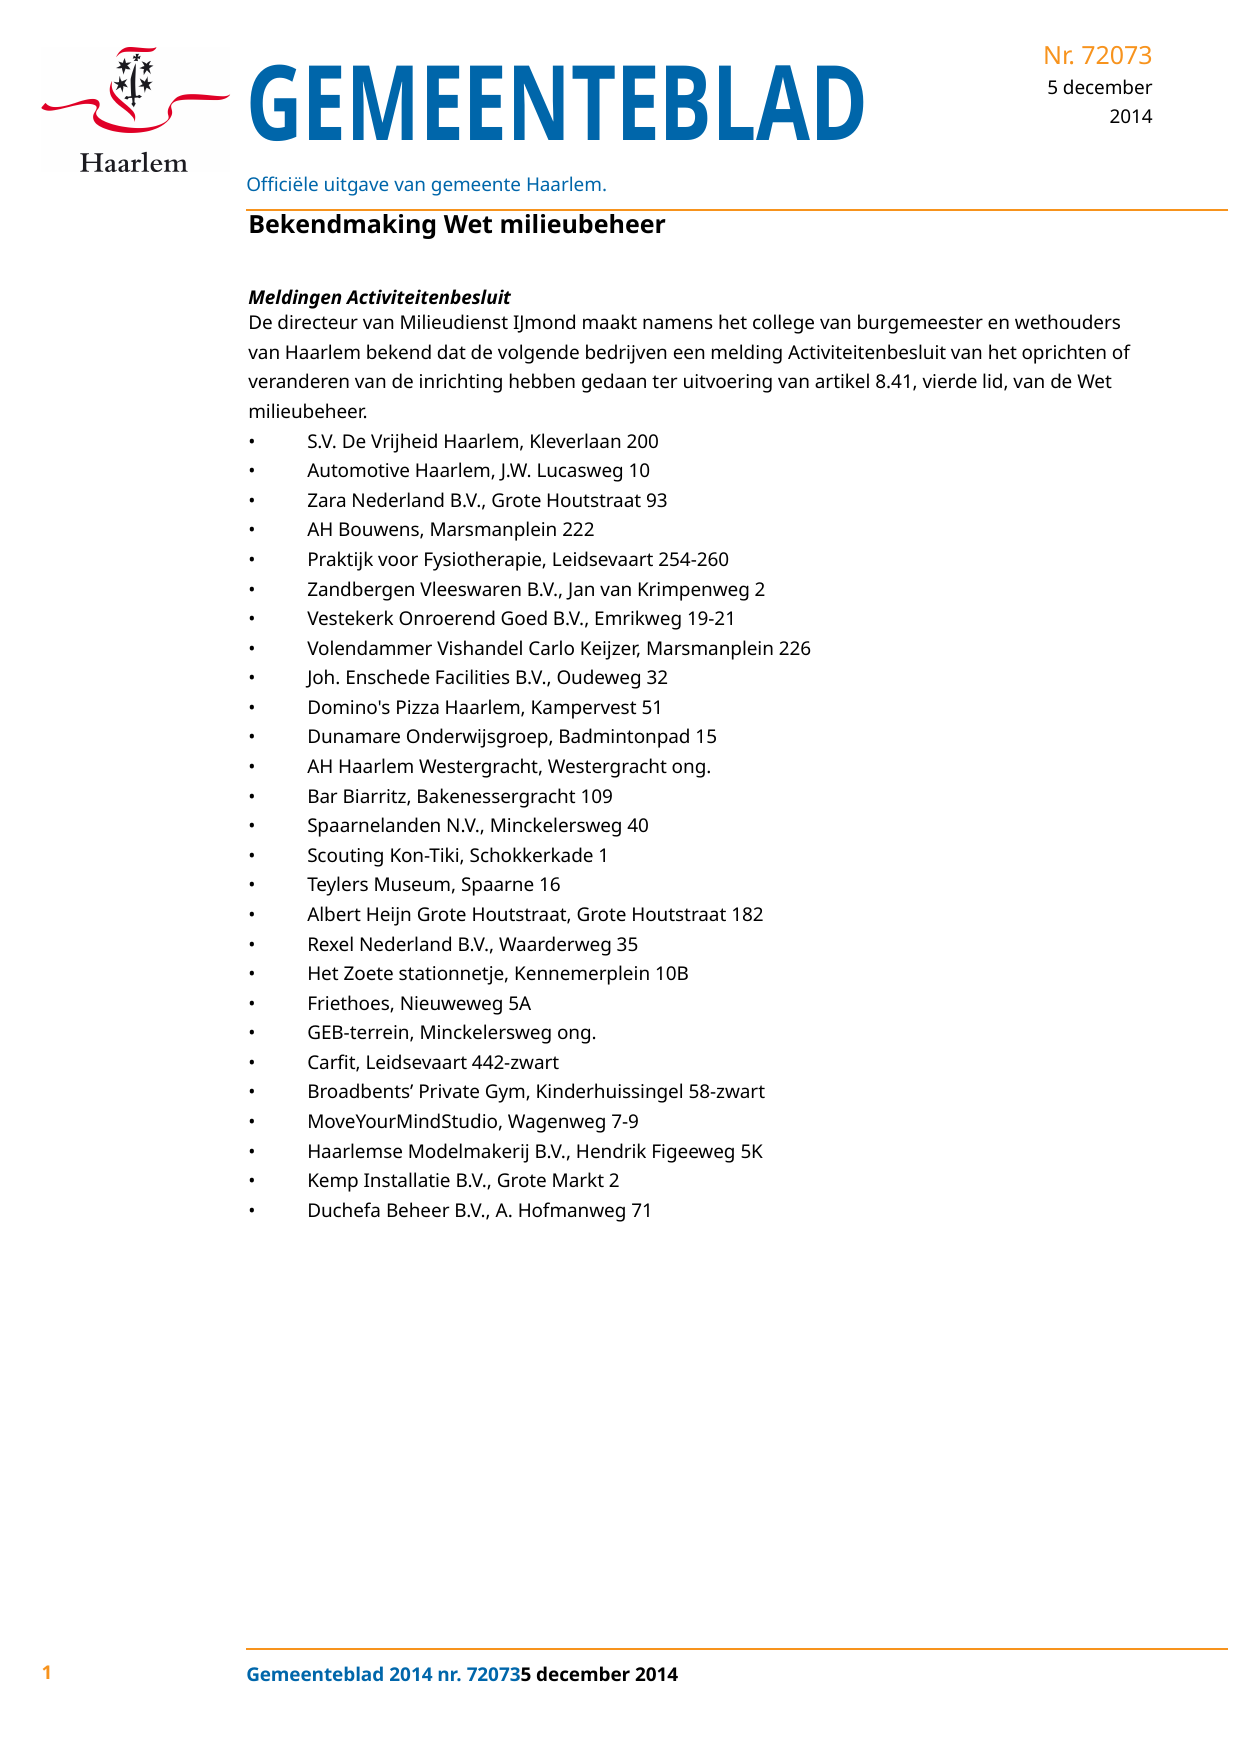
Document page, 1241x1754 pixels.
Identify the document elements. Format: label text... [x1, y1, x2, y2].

list Scouting Kon-Tiki, Schokkerkade 1 [248, 842, 1152, 868]
list Volendammer Vishandel Carlo Keijzer, Marsmanplein 226 [248, 635, 1152, 661]
list Domino's Pizza Haarlem, Kampervest 51 [248, 694, 1152, 720]
list Praktijk voor Fysiotherapie, Leidsevaart 254-260 [248, 546, 1152, 572]
list Vestekerk Onroerend Goed B.V., Emrikweg 19-21 [248, 605, 1152, 631]
list Teylers Museum, Spaarne 16 [248, 872, 1152, 897]
list GEB-terrein, Minckelersweg ong. [248, 1019, 1152, 1045]
text De directeur van Milieudienst IJmond maakt namens het college van burgemeester en wethouders van Haarlem bekend dat de volgende bedrijven een melding Activiteitenbesluit van het oprichten of veranderen van de inrichting hebben gedaan ter uitvoering van artikel 8.41, vierde lid, van de Wet milieubeheer. [248, 309, 1152, 424]
picture [41, 47, 231, 172]
list Broadbents’ Private Gym, Kinderhuissingel 58-zwart [248, 1079, 1152, 1104]
list Het Zoete stationnetje, Kennemerplein 10B [248, 960, 1152, 986]
list AH Haarlem Westergracht, Westergracht ong. [248, 753, 1152, 779]
list Albert Heijn Grote Houtstraat, Grote Houtstraat 182 [248, 901, 1152, 927]
list Friethoes, Nieuweweg 5A [248, 990, 1152, 1016]
list Zara Nederland B.V., Grote Houtstraat 93 [248, 487, 1152, 513]
list Automotive Haarlem, J.W. Lucasweg 10 [248, 457, 1152, 483]
list Spaarnelanden N.V., Minckelersweg 40 [248, 812, 1152, 838]
list Joh. Enschede Facilities B.V., Oudeweg 32 [248, 664, 1152, 690]
list Kemp Installatie B.V., Grote Markt 2 [248, 1167, 1152, 1193]
list AH Bouwens, Marsmanplein 222 [248, 517, 1152, 542]
list Zandbergen Vleeswaren B.V., Jan van Krimpenweg 2 [248, 576, 1152, 602]
list Carfit, Leidsevaart 442-zwart [248, 1049, 1152, 1075]
list Bar Biarritz, Bakenessergracht 109 [248, 783, 1152, 809]
list Dunamare Onderwijsgroep, Badmintonpad 15 [248, 724, 1152, 749]
list S.V. De Vrijheid Haarlem, Kleverlaan 200 [248, 428, 1152, 454]
text Bekendmaking Wet milieubeheer [248, 211, 1152, 241]
list Duchefa Beheer B.V., A. Hofmanweg 71 [248, 1197, 1152, 1223]
list Haarlemse Modelmakerij B.V., Hendrik Figeeweg 5K [248, 1138, 1152, 1164]
text Meldingen Activiteitenbesluit [248, 284, 1152, 309]
list MoveYourMindStudio, Wagenweg 7-9 [248, 1108, 1152, 1134]
list Rexel Nederland B.V., Waarderweg 35 [248, 931, 1152, 957]
